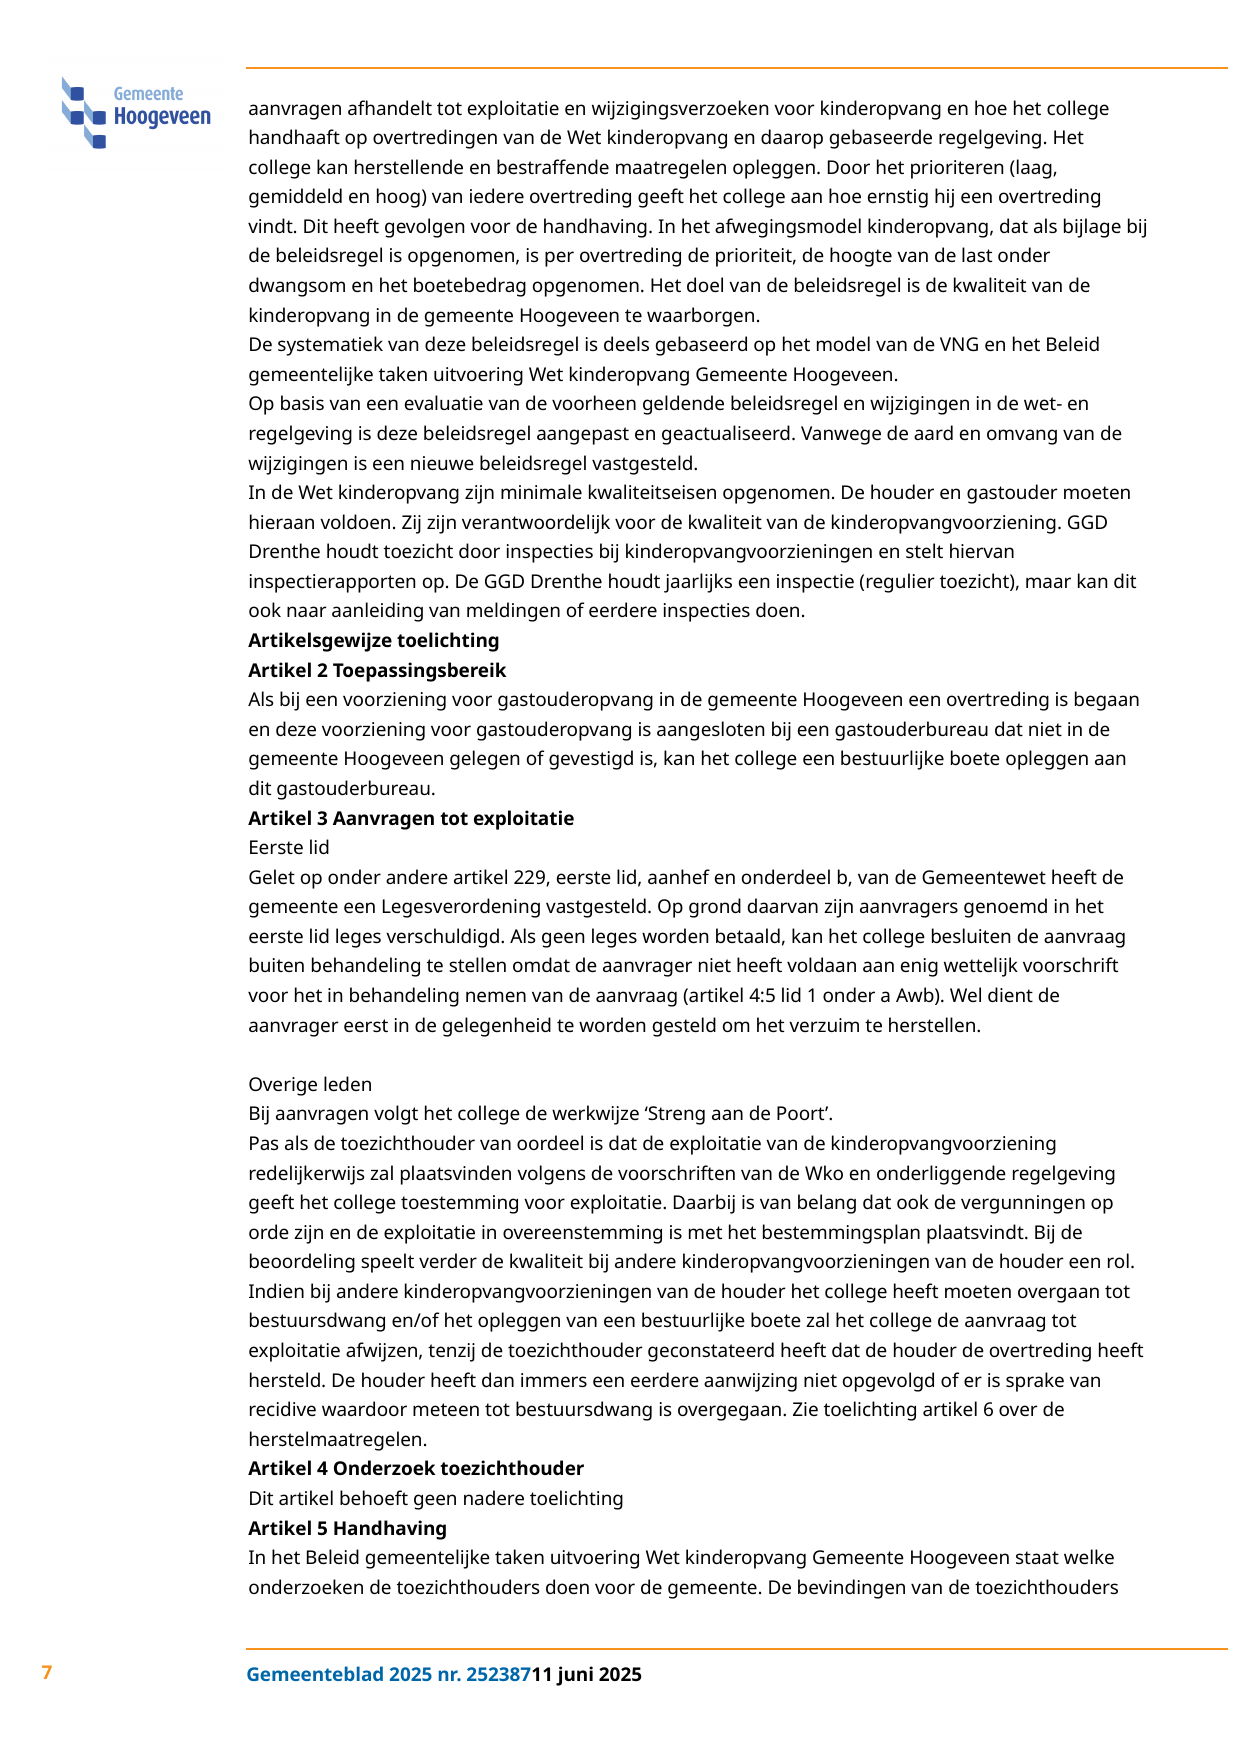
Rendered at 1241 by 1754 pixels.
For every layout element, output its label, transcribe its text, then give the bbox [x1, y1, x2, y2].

picture [41, 47, 231, 172]
text Dit artikel behoeft geen nadere toelichting [248, 1485, 1152, 1511]
text Overige leden [248, 1071, 1152, 1097]
text Op basis van een evaluatie van de voorheen geldende beleidsregel en wijzigingen in de wet- en regelgeving is deze beleidsregel aangepast en geactualiseerd. Vanwege de aard en omvang van de wijzigingen is een nieuwe beleidsregel vastgesteld. [248, 391, 1152, 476]
text Als bij een voorziening voor gastouderopvang in de gemeente Hoogeveen een overtreding is begaan en deze voorziening voor gastouderopvang is aangesloten bij een gastouderbureau dat niet in de gemeente Hoogeveen gelegen of gevestigd is, kan het college een bestuurlijke boete opleggen aan dit gastouderbureau. [248, 686, 1152, 801]
text In het Beleid gemeentelijke taken uitvoering Wet kinderopvang Gemeente Hoogeveen staat welke onderzoeken de toezichthouders doen voor de gemeente. De bevindingen van de toezichthouders [248, 1544, 1152, 1600]
text Artikel 2 Toepassingsbereik [248, 657, 1152, 683]
text In de Wet kinderopvang zijn minimale kwaliteitseisen opgenomen. De houder en gastouder moeten hieraan voldoen. Zij zijn verantwoordelijk voor de kwaliteit van de kinderopvangvoorziening. GGD Drenthe houdt toezicht door inspecties bij kinderopvangvoorzieningen en stelt hiervan inspectierapporten op. De GGD Drenthe houdt jaarlijks een inspectie (regulier toezicht), maar kan dit ook naar aanleiding van meldingen of eerdere inspecties doen. [248, 479, 1152, 623]
text aanvragen afhandelt tot exploitatie en wijzigingsverzoeken voor kinderopvang en hoe het college handhaaft op overtredingen van de Wet kinderopvang en daarop gebaseerde regelgeving. Het college kan herstellende en bestraffende maatregelen opleggen. Door het prioriteren (laag, gemiddeld en hoog) van iedere overtreding geeft het college aan hoe ernstig hij een overtreding vindt. Dit heeft gevolgen voor de handhaving. In het afwegingsmodel kinderopvang, dat als bijlage bij de beleidsregel is opgenomen, is per overtreding de prioriteit, de hoogte van de last onder dwangsom en het boetebedrag opgenomen. Het doel van de beleidsregel is de kwaliteit van de kinderopvang in de gemeente Hoogeveen te waarborgen. [248, 95, 1152, 328]
text Artikelsgewijze toelichting [248, 627, 1152, 653]
text De systematiek van deze beleidsregel is deels gebaseerd op het model van de VNG en het Beleid gemeentelijke taken uitvoering Wet kinderopvang Gemeente Hoogeveen. [248, 331, 1152, 387]
text Bij aanvragen volgt het college de werkwijze ‘Streng aan de Poort’. [248, 1101, 1152, 1126]
text Eerste lid [248, 834, 1152, 860]
text Artikel 3 Aanvragen tot exploitatie [248, 805, 1152, 831]
text Pas als de toezichthouder van oordeel is dat de exploitatie van de kinderopvangvoorziening redelijkerwijs zal plaatsvinden volgens de voorschriften van de Wko en onderliggende regelgeving geeft het college toestemming voor exploitatie. Daarbij is van belang dat ook de vergunningen op orde zijn en de exploitatie in overeenstemming is met het bestemmingsplan plaatsvindt. Bij de beoordeling speelt verder de kwaliteit bij andere kinderopvangvoorzieningen van de houder een rol. Indien bij andere kinderopvangvoorzieningen van de houder het college heeft moeten overgaan tot bestuursdwang en/of het opleggen van een bestuurlijke boete zal het college de aanvraag tot exploitatie afwijzen, tenzij de toezichthouder geconstateerd heeft dat de houder de overtreding heeft hersteld. De houder heeft dan immers een eerdere aanwijzing niet opgevolgd of er is sprake van recidive waardoor meteen tot bestuursdwang is overgegaan. Zie toelichting artikel 6 over de herstelmaatregelen. [248, 1130, 1152, 1452]
text Artikel 5 Handhaving [248, 1515, 1152, 1541]
text Gelet op onder andere artikel 229, eerste lid, aanhef en onderdeel b, van de Gemeentewet heeft de gemeente een Legesverordening vastgesteld. Op grond daarvan zijn aanvragers genoemd in het eerste lid leges verschuldigd. Als geen leges worden betaald, kan het college besluiten de aanvraag buiten behandeling te stellen omdat de aanvrager niet heeft voldaan aan enig wettelijk voorschrift voor het in behandeling nemen van de aanvraag (artikel 4:5 lid 1 onder a Awb). Wel dient de aanvrager eerst in de gelegenheid te worden gesteld om het verzuim te herstellen. [248, 864, 1152, 1038]
text Artikel 4 Onderzoek toezichthouder [248, 1456, 1152, 1481]
